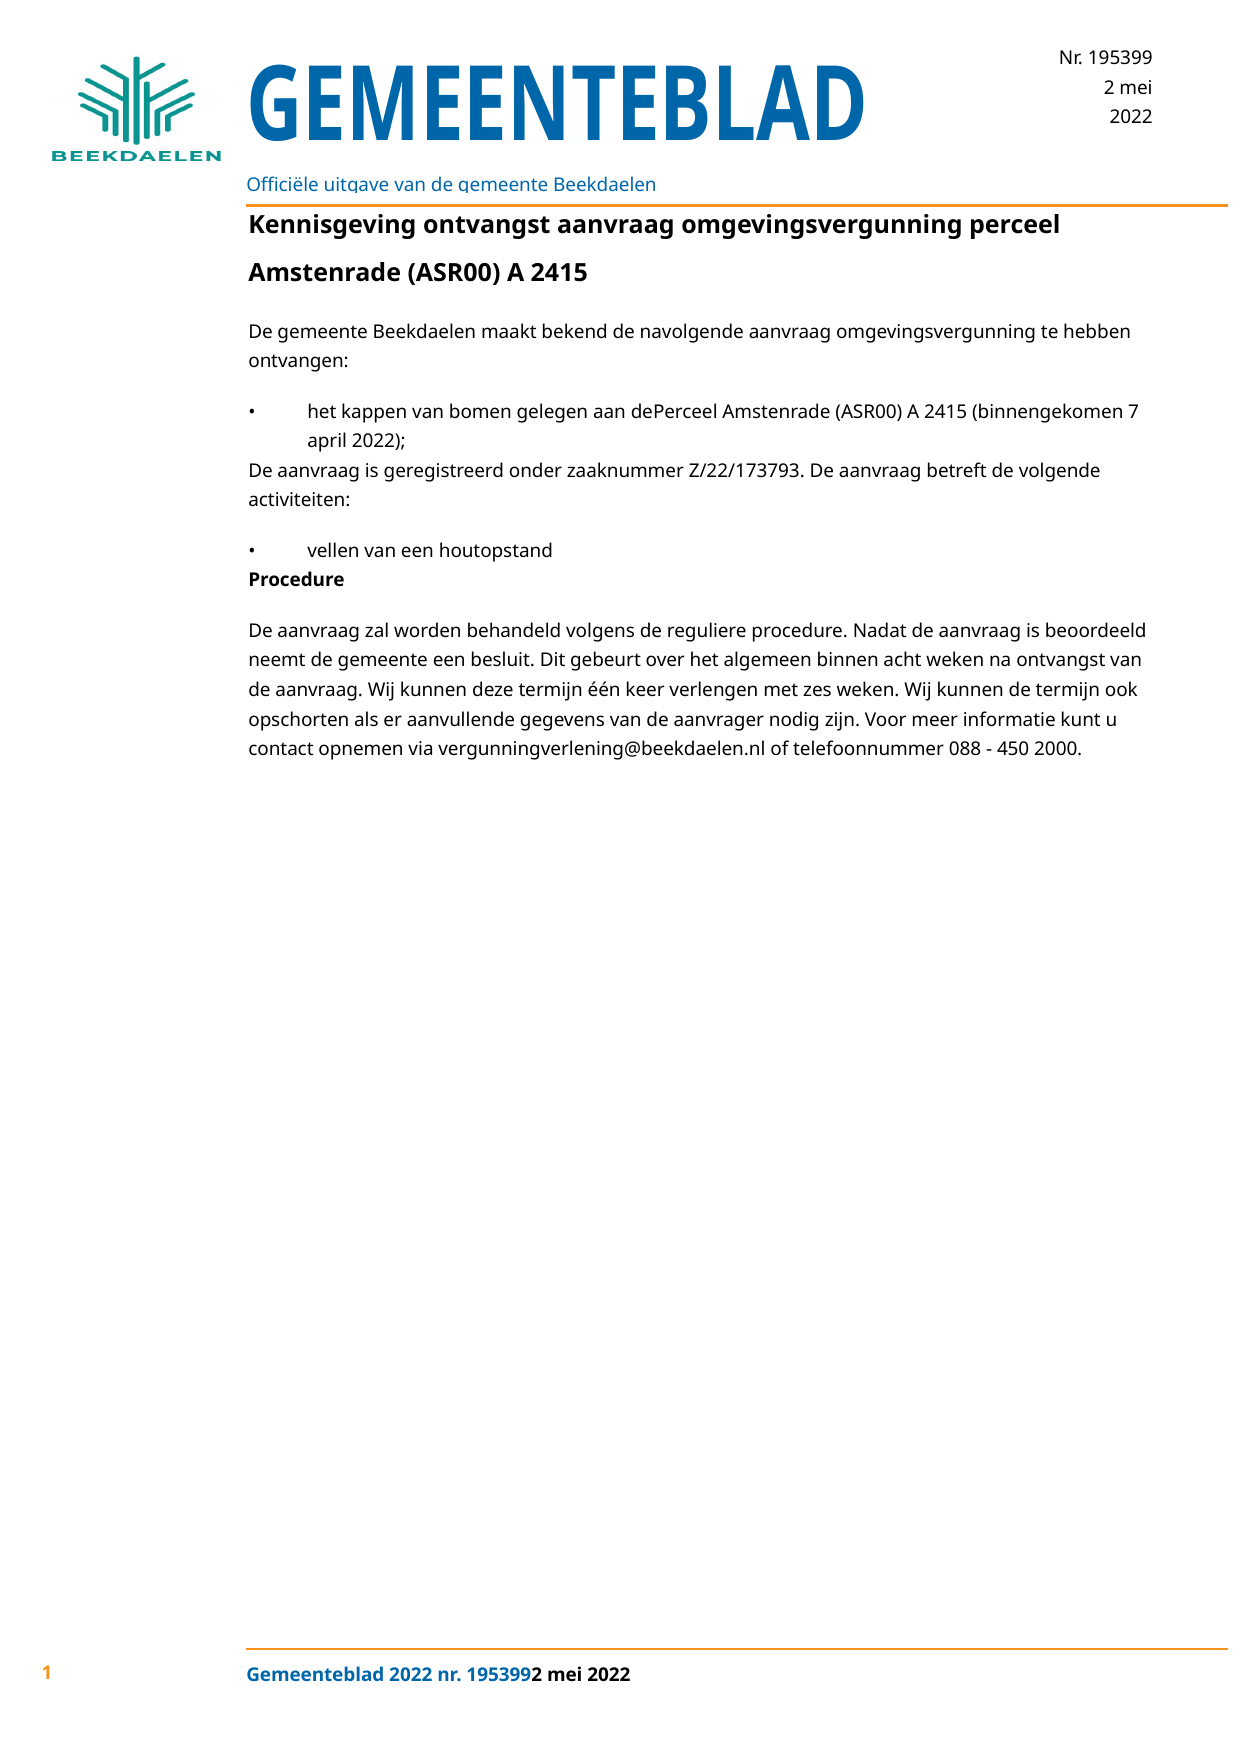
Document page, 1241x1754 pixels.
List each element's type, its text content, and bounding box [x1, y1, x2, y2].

picture [41, 47, 231, 172]
text De gemeente Beekdaelen maakt bekend de navolgende aanvraag omgevingsvergunning te hebben ontvangen: [248, 318, 1152, 373]
text De aanvraag is geregistreerd onder zaaknummer Z/22/173793. De aanvraag betreft de volgende activiteiten: [248, 457, 1152, 512]
list vellen van een houtopstand [248, 537, 1152, 563]
list het kappen van bomen gelegen aan dePerceel Amstenrade (ASR00) A 2415 (binnengekomen 7 april 2022); [248, 398, 1152, 453]
text De aanvraag zal worden behandeld volgens de reguliere procedure. Nadat de aanvraag is beoordeeld neemt de gemeente een besluit. Dit gebeurt over het algemeen binnen acht weken na ontvangst van de aanvraag. Wij kunnen deze termijn één keer verlengen met zes weken. Wij kunnen de termijn ook opschorten als er aanvullende gegevens van de aanvrager nodig zijn. Voor meer informatie kunt u contact opnemen via vergunningverlening@beekdaelen.nl of telefoonnummer 088 - 450 2000. [248, 617, 1152, 761]
text Kennisgeving ontvangst aanvraag omgevingsvergunning perceel Amstenrade (ASR00) A 2415 [248, 207, 1152, 288]
text Procedure [248, 567, 1152, 592]
